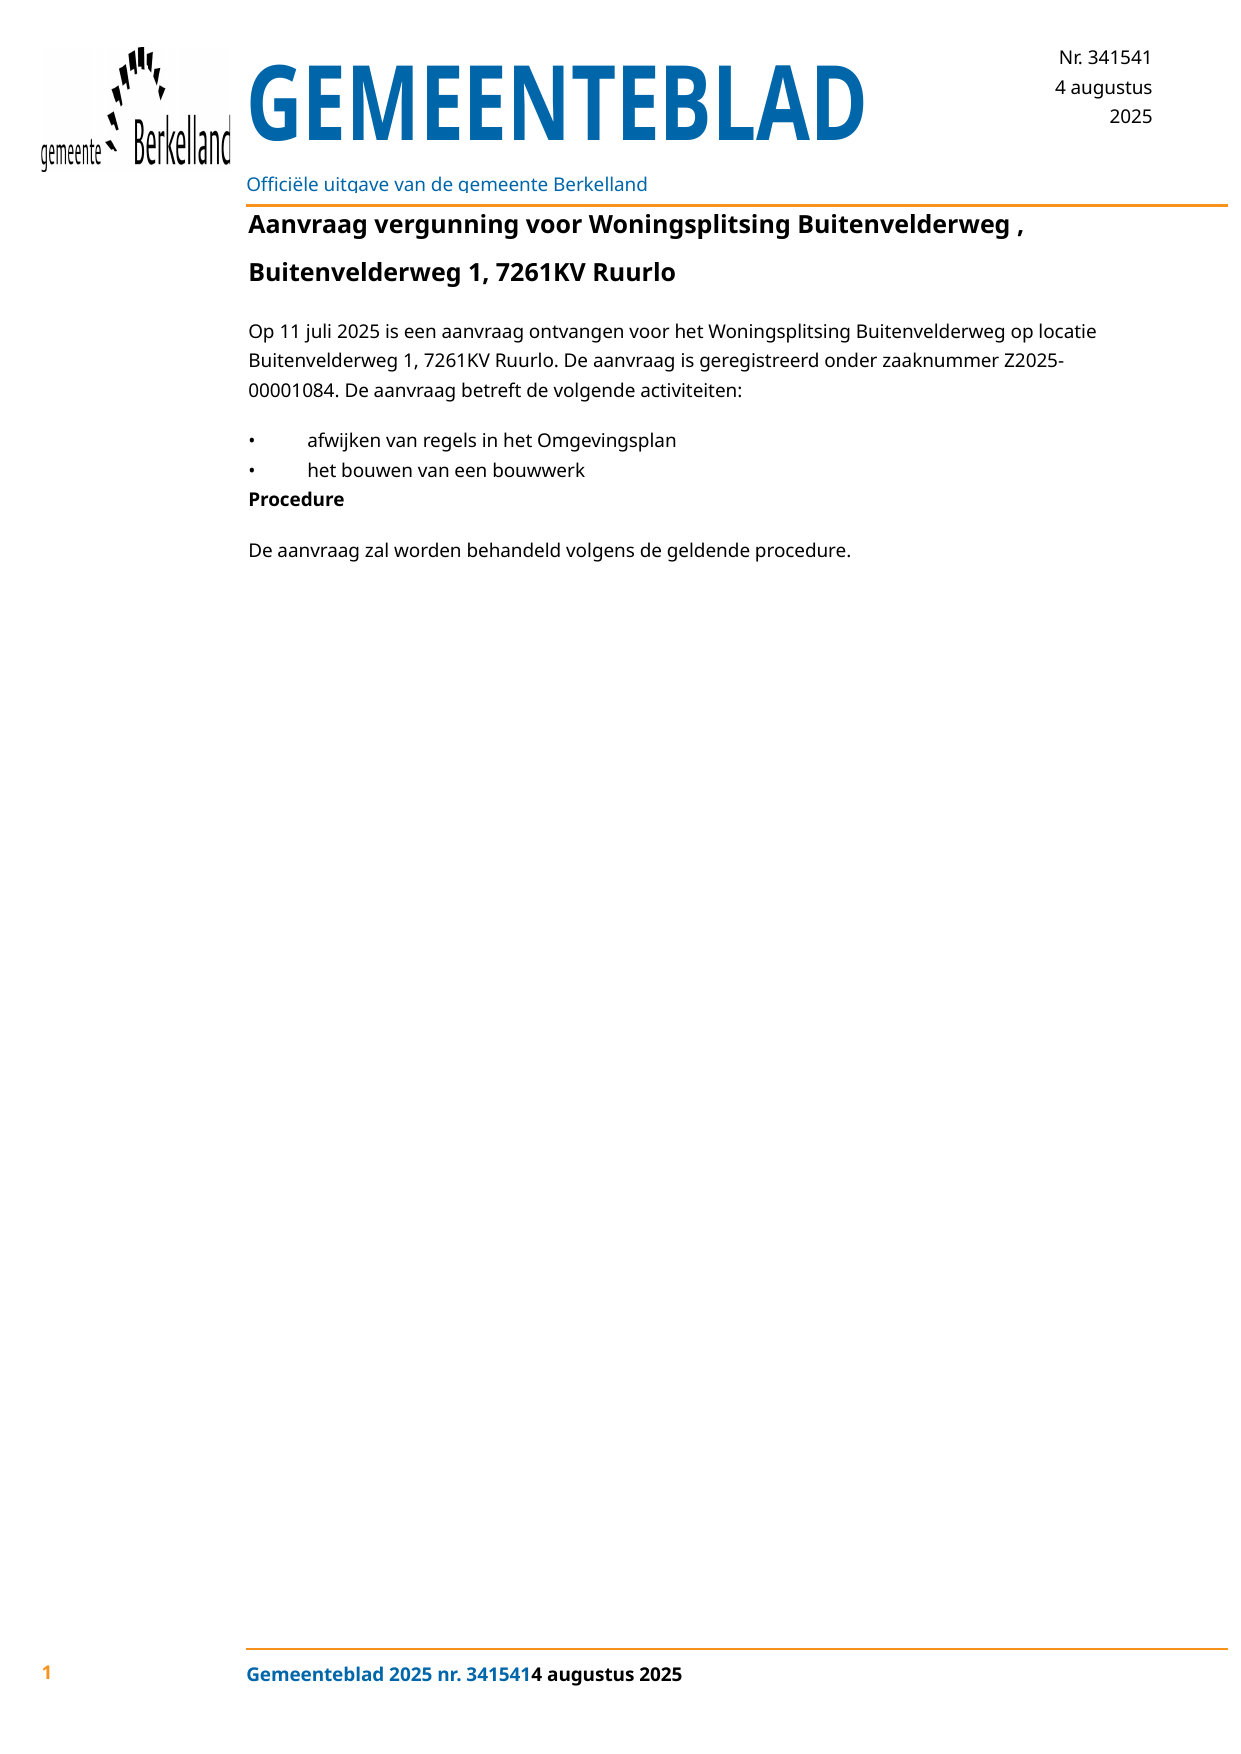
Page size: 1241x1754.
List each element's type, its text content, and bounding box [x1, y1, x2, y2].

list afwijken van regels in het Omgevingsplan [248, 427, 1152, 453]
text Aanvraag vergunning voor Woningsplitsing Buitenvelderweg , Buitenvelderweg 1, 7261KV Ruurlo [248, 207, 1152, 288]
text De aanvraag zal worden behandeld volgens de geldende procedure. [248, 537, 1152, 563]
picture [41, 47, 231, 172]
list het bouwen van een bouwwerk [248, 457, 1152, 483]
text Procedure [248, 487, 1152, 512]
text Op 11 juli 2025 is een aanvraag ontvangen voor het Woningsplitsing Buitenvelderweg op locatie Buitenvelderweg 1, 7261KV Ruurlo. De aanvraag is geregistreerd onder zaaknummer Z2025-00001084. De aanvraag betreft de volgende activiteiten: [248, 318, 1152, 403]
